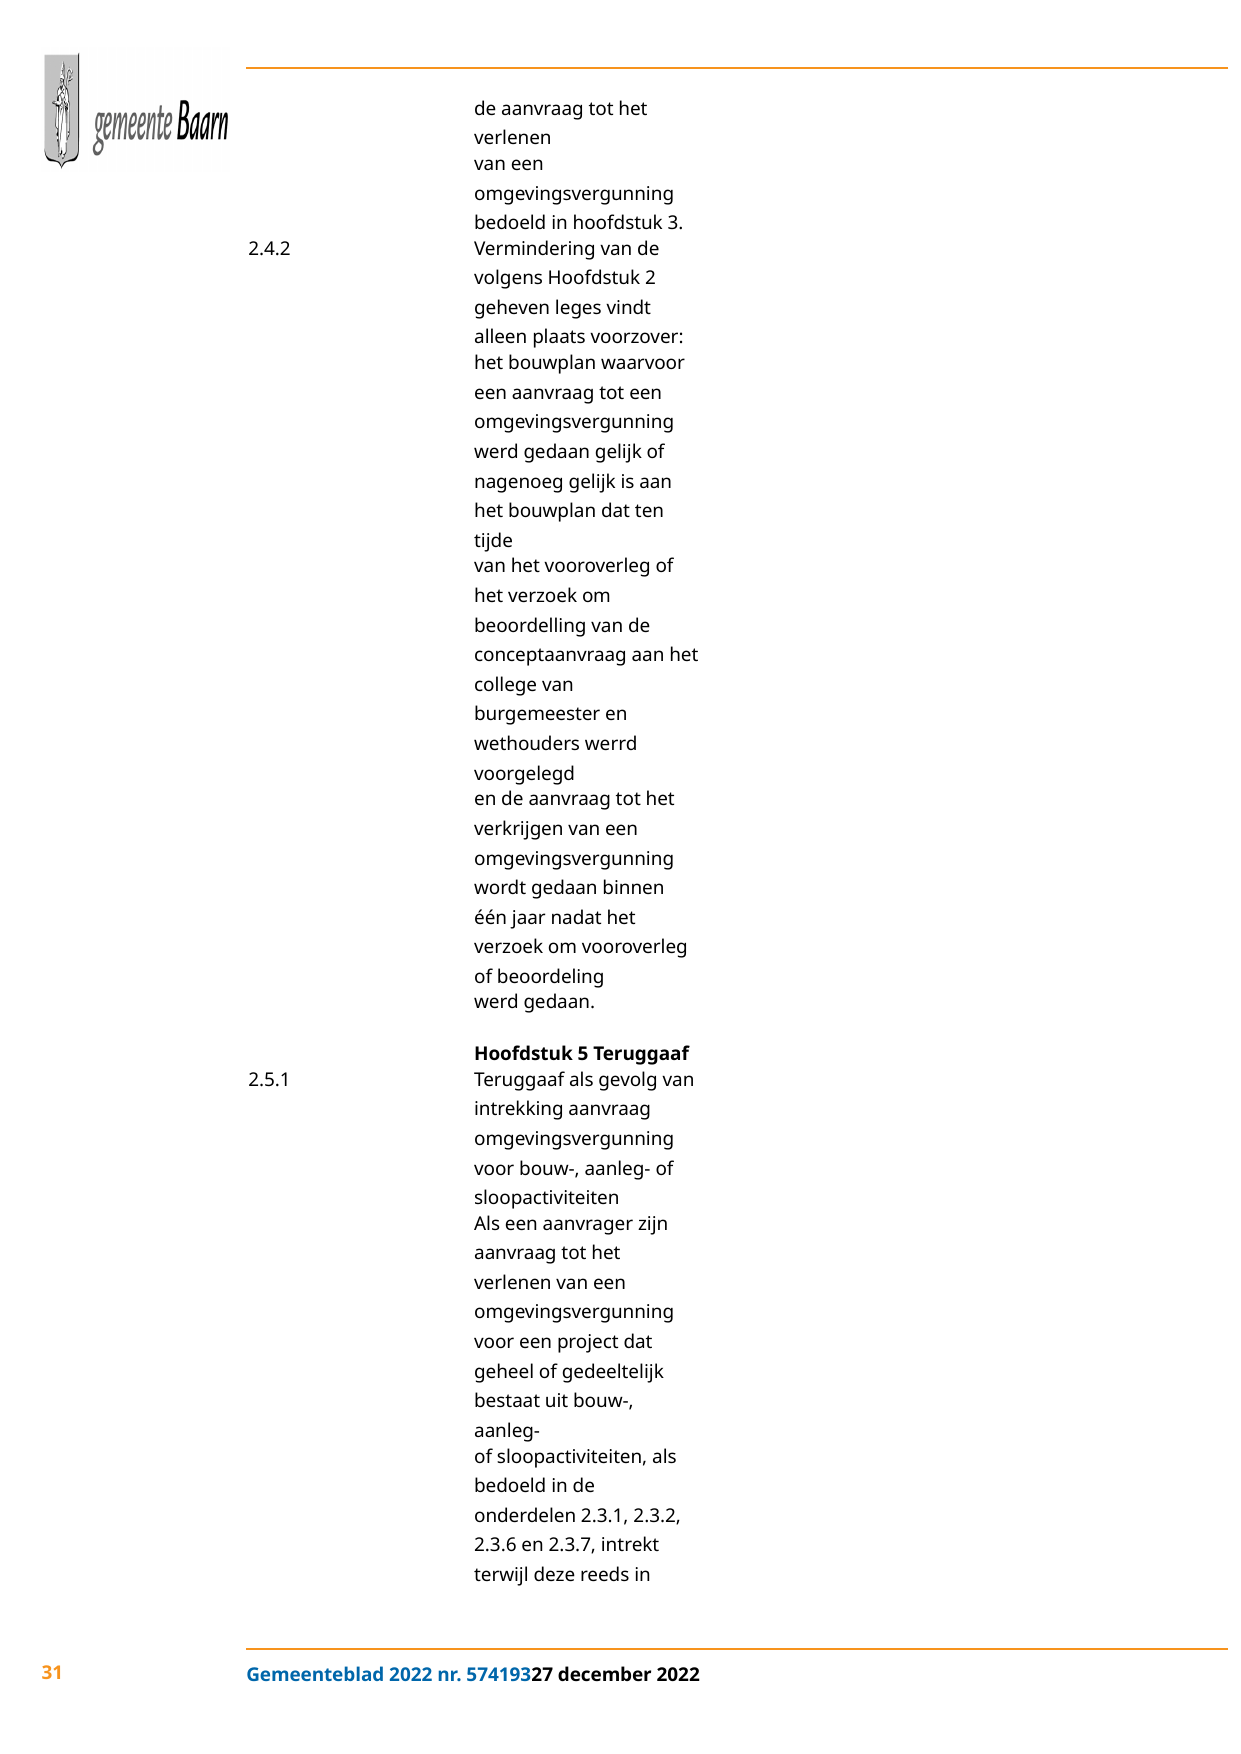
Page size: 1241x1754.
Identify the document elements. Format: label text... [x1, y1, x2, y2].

table_cell Vermindering van de volgens Hoofdstuk 2 geheven leges vindt alleen plaats voorzover: [474, 235, 700, 349]
table_cell Als een aanvrager zijn aanvraag tot het verlenen van een omgevingsvergunning voor een project dat geheel of gedeeltelijk bestaat uit bouw-, aanleg- [474, 1210, 700, 1443]
table_cell [926, 95, 1152, 150]
table_cell [700, 1015, 926, 1040]
table_cell [926, 1066, 1152, 1210]
table_cell werd gedaan. [474, 989, 700, 1014]
table_cell [926, 150, 1152, 235]
table_cell [700, 1040, 926, 1066]
table_cell [926, 786, 1152, 989]
table_cell Hoofdstuk 5 Teruggaaf [474, 1040, 700, 1066]
table_cell [926, 1015, 1152, 1040]
table_cell 2.5.1 [248, 1066, 474, 1210]
table_cell [926, 989, 1152, 1014]
table_cell [926, 350, 1152, 553]
table_cell [700, 1066, 926, 1210]
table_cell [700, 95, 926, 150]
table_cell [248, 95, 474, 150]
table_cell [248, 1015, 474, 1040]
table_cell [926, 1443, 1152, 1587]
table_cell [248, 786, 474, 989]
table_cell [700, 989, 926, 1014]
table_cell [248, 553, 474, 786]
table_cell [248, 350, 474, 553]
table_cell [248, 1210, 474, 1443]
picture [41, 47, 231, 172]
table_cell [248, 989, 474, 1014]
table_cell of sloopactiviteiten, als bedoeld in de onderdelen 2.3.1, 2.3.2, 2.3.6 en 2.3.7, intrekt terwijl deze reeds in [474, 1443, 700, 1587]
table_cell [700, 553, 926, 786]
table_cell van een omgevingsvergunning bedoeld in hoofdstuk 3. [474, 150, 700, 235]
table_cell [700, 786, 926, 989]
table_cell en de aanvraag tot het verkrijgen van een omgevingsvergunning wordt gedaan binnen één jaar nadat het verzoek om vooroverleg of beoordeling [474, 786, 700, 989]
table_cell van het vooroverleg of het verzoek om beoordelling van de conceptaanvraag aan het college van burgemeester en wethouders werrd voorgelegd [474, 553, 700, 786]
table_cell [248, 150, 474, 235]
table_cell [926, 1040, 1152, 1066]
table_cell [248, 1040, 474, 1066]
table_cell 2.4.2 [248, 235, 474, 349]
table_cell Teruggaaf als gevolg van intrekking aanvraag omgevingsvergunning voor bouw-, aanleg- of sloopactiviteiten [474, 1066, 700, 1210]
table_cell [474, 1015, 700, 1040]
table_cell [700, 150, 926, 235]
table_cell het bouwplan waarvoor een aanvraag tot een omgevingsvergunning werd gedaan gelijk of nagenoeg gelijk is aan het bouwplan dat ten tijde [474, 350, 700, 553]
table_cell [700, 235, 926, 349]
table_cell [248, 1443, 474, 1587]
table_cell [926, 553, 1152, 786]
table_cell [700, 350, 926, 553]
table_cell [926, 235, 1152, 349]
table_cell [700, 1443, 926, 1587]
table_cell de aanvraag tot het verlenen [474, 95, 700, 150]
table_cell [700, 1210, 926, 1443]
table_cell [926, 1210, 1152, 1443]
